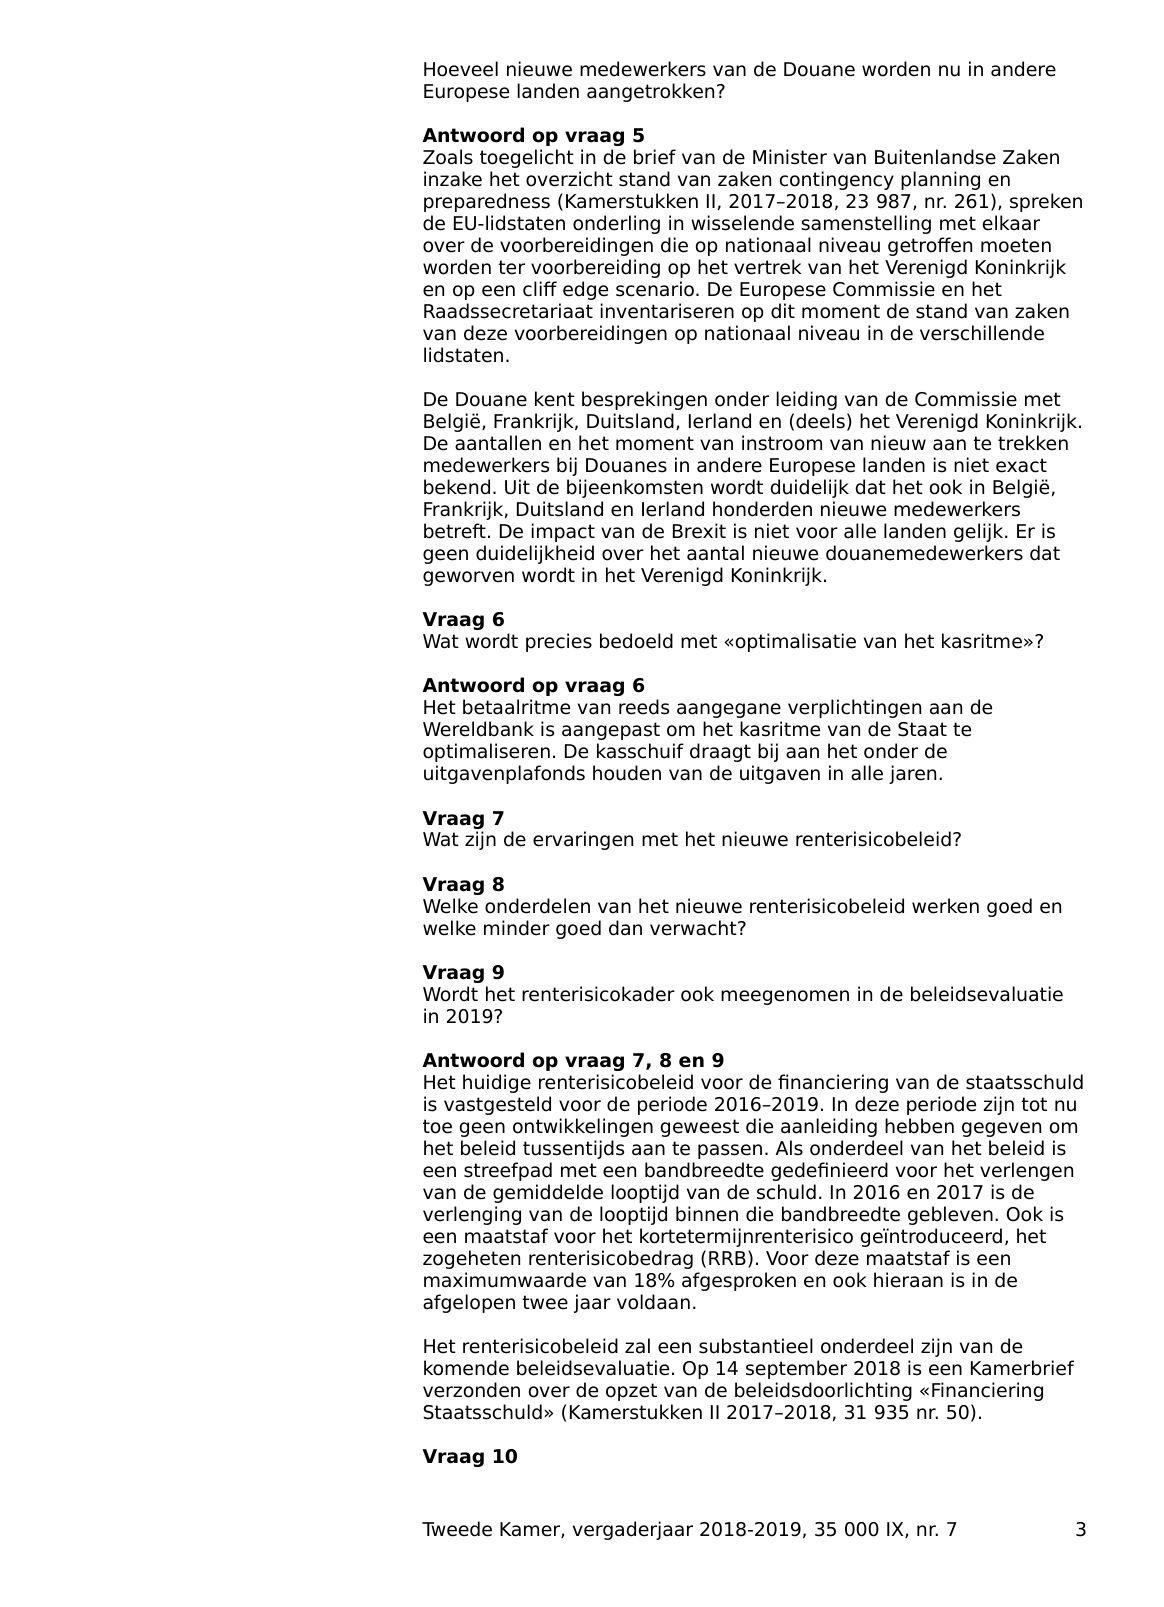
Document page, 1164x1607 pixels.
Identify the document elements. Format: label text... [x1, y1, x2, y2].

text Vraag 10 [422, 1446, 1087, 1468]
text Het huidige renterisicobeleid voor de financiering van de staatsschuld is vastgesteld voor de periode 2016–2019. In deze periode zijn tot nu toe geen ontwikkelingen geweest die aanleiding hebben gegeven om het beleid tussentijds aan te passen. Als onderdeel van het beleid is een streefpad met een bandbreedte gedefinieerd voor het verlengen van de gemiddelde looptijd van de schuld. In 2016 en 2017 is de verlenging van de looptijd binnen die bandbreedte gebleven. Ook is een maatstaf voor het kortetermijnrenterisico geïntroduceerd, het zogeheten renterisicobedrag (RRB). Voor deze maatstaf is een maximumwaarde van 18% afgesproken en ook hieraan is in de afgelopen twee jaar voldaan. [422, 1072, 1087, 1313]
text Het renterisicobeleid zal een substantieel onderdeel zijn van de komende beleidsevaluatie. Op 14 september 2018 is een Kamerbrief verzonden over de opzet van de beleidsdoorlichting «Financiering Staatsschuld» (Kamerstukken II 2017–2018, 31 935 nr. 50). [422, 1336, 1087, 1424]
text Vraag 7 [422, 807, 1087, 829]
text Antwoord op vraag 7, 8 en 9 [422, 1050, 1087, 1072]
text Vraag 9 [422, 962, 1087, 984]
text Antwoord op vraag 5 [422, 125, 1087, 147]
text De Douane kent besprekingen onder leiding van de Commissie met België, Frankrijk, Duitsland, Ierland en (deels) het Verenigd Koninkrijk. De aantallen en het moment van instroom van nieuw aan te trekken medewerkers bij Douanes in andere Europese landen is niet exact bekend. Uit de bijeenkomsten wordt duidelijk dat het ook in België, Frankrijk, Duitsland en Ierland honderden nieuwe medewerkers betreft. De impact van de Brexit is niet voor alle landen gelijk. Er is geen duidelijkheid over het aantal nieuwe douanemedewerkers dat geworven wordt in het Verenigd Koninkrijk. [422, 389, 1087, 587]
text Vraag 6 [422, 609, 1087, 631]
text Wat zijn de ervaringen met het nieuwe renterisicobeleid? [422, 829, 1087, 851]
text Antwoord op vraag 6 [422, 675, 1087, 697]
text Vraag 8 [422, 873, 1087, 896]
text Wat wordt precies bedoeld met «optimalisatie van het kasritme»? [422, 631, 1087, 653]
text Het betaalritme van reeds aangegane verplichtingen aan de Wereldbank is aangepast om het kasritme van de Staat te optimaliseren. De kasschuif draagt bij aan het onder de uitgavenplafonds houden van de uitgaven in alle jaren. [422, 697, 1087, 785]
text Wordt het renterisicokader ook meegenomen in de beleidsevaluatie in 2019? [422, 984, 1087, 1028]
text Hoeveel nieuwe medewerkers van de Douane worden nu in andere Europese landen aangetrokken? [422, 59, 1087, 103]
text Zoals toegelicht in de brief van de Minister van Buitenlandse Zaken inzake het overzicht stand van zaken contingency planning en preparedness (Kamerstukken II, 2017–2018, 23 987, nr. 261), spreken de EU-lidstaten onderling in wisselende samenstelling met elkaar over de voorbereidingen die op nationaal niveau getroffen moeten worden ter voorbereiding op het vertrek van het Verenigd Koninkrijk en op een cliff edge scenario. De Europese Commissie en het Raadssecretariaat inventariseren op dit moment de stand van zaken van deze voorbereidingen op nationaal niveau in de verschillende lidstaten. [422, 147, 1087, 367]
text Welke onderdelen van het nieuwe renterisicobeleid werken goed en welke minder goed dan verwacht? [422, 896, 1087, 939]
